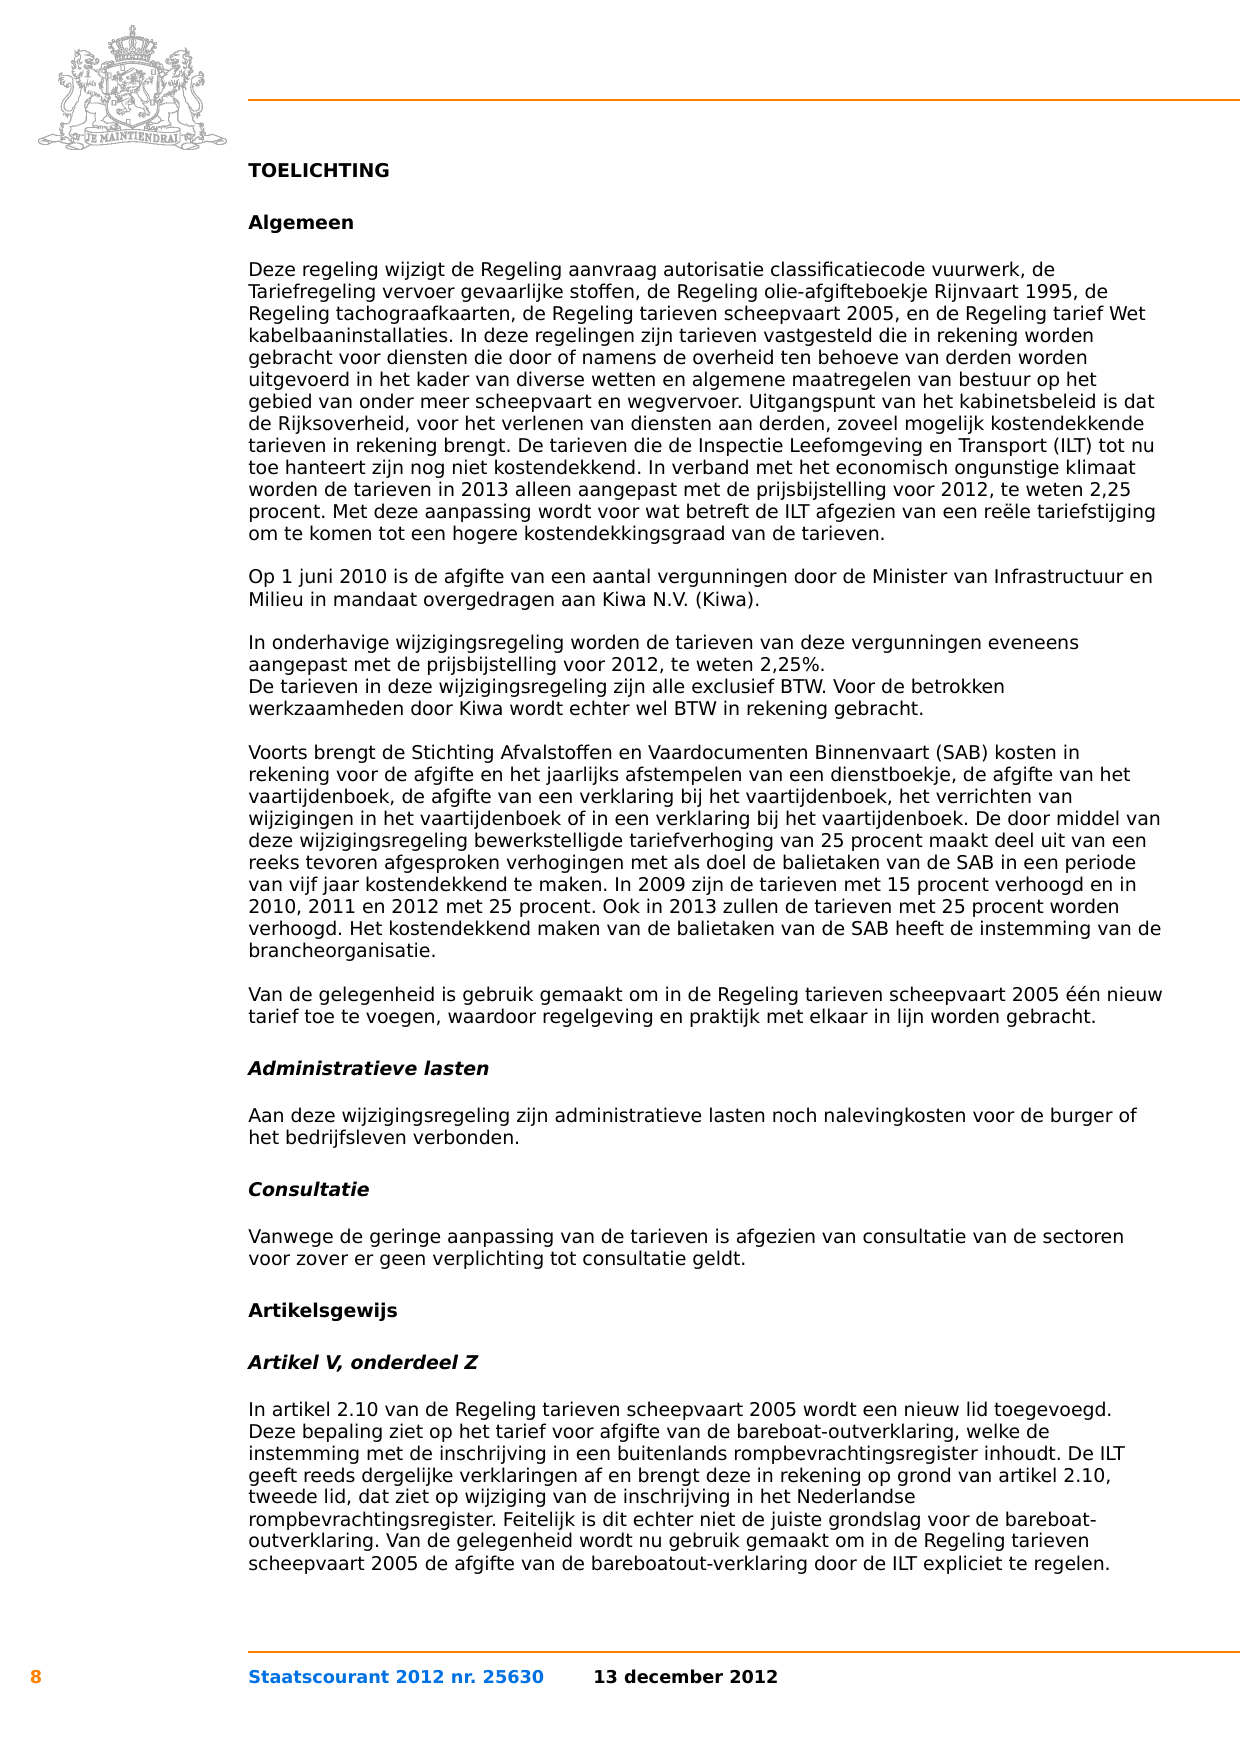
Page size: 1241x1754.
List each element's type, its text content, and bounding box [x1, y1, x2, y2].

text Voorts brengt de Stichting Afvalstoffen en Vaardocumenten Binnenvaart (SAB) kosten in rekening voor de afgifte en het jaarlijks afstempelen van een dienstboekje, de afgifte van het vaartijdenboek, de afgifte van een verklaring bij het vaartijdenboek, het verrichten van wijzigingen in het vaartijdenboek of in een verklaring bij het vaartijdenboek. De door middel van deze wijzigingsregeling bewerkstelligde tariefverhoging van 25 procent maakt deel uit van een reeks tevoren afgesproken verhogingen met als doel de balietaken van de SAB in een periode van vijf jaar kostendekkend te maken. In 2009 zijn de tarieven met 15 procent verhoogd en in 2010, 2011 en 2012 met 25 procent. Ook in 2013 zullen de tarieven met 25 procent worden verhoogd. Het kostendekkend maken van de balietaken van de SAB heeft de instemming van de brancheorganisatie. [248, 742, 1163, 962]
subtitle Administratieve lasten [248, 1058, 1163, 1080]
subtitle Consultatie [248, 1179, 1163, 1201]
text In artikel 2.10 van de Regeling tarieven scheepvaart 2005 wordt een nieuw lid toegevoegd. Deze bepaling ziet op het tarief voor afgifte van de bareboat-outverklaring, welke de instemming met de inschrijving in een buitenlands rompbevrachtingsregister inhoudt. De ILT geeft reeds dergelijke verklaringen af en brengt deze in rekening op grond van artikel 2.10, tweede lid, dat ziet op wijziging van de inschrijving in het Nederlandse rompbevrachtingsregister. Feitelijk is dit echter niet de juiste grondslag voor de bareboat-outverklaring. Van de gelegenheid wordt nu gebruik gemaakt om in de Regeling tarieven scheepvaart 2005 de afgifte van de bareboatout-verklaring door de ILT expliciet te regelen. [248, 1398, 1163, 1574]
text De tarieven in deze wijzigingsregeling zijn alle exclusief BTW. Voor de betrokken werkzaamheden door Kiwa wordt echter wel BTW in rekening gebracht. [248, 676, 1163, 720]
text Aan deze wijzigingsregeling zijn administratieve lasten noch nalevingkosten voor de burger of het bedrijfsleven verbonden. [248, 1105, 1163, 1149]
text Van de gelegenheid is gebruik gemaakt om in de Regeling tarieven scheepvaart 2005 één nieuw tarief toe te voegen, waardoor regelgeving en praktijk met elkaar in lijn worden gebracht. [248, 984, 1163, 1028]
subtitle Artikel V, onderdeel Z [248, 1352, 1163, 1373]
subtitle TOELICHTING [248, 160, 1163, 182]
text Op 1 juni 2010 is de afgifte van een aantal vergunningen door de Minister van Infrastructuur en Milieu in mandaat overgedragen aan Kiwa N.V. (Kiwa). [248, 566, 1163, 610]
subtitle Algemeen [248, 212, 1163, 234]
subtitle Artikelsgewijs [248, 1299, 1163, 1322]
picture [38, 25, 227, 150]
text In onderhavige wijzigingsregeling worden de tarieven van deze vergunningen eveneens aangepast met de prijsbijstelling voor 2012, te weten 2,25%. [248, 632, 1163, 676]
text Vanwege de geringe aanpassing van de tarieven is afgezien van consultatie van de sectoren voor zover er geen verplichting tot consultatie geldt. [248, 1226, 1163, 1269]
text Deze regeling wijzigt de Regeling aanvraag autorisatie classificatiecode vuurwerk, de Tariefregeling vervoer gevaarlijke stoffen, de Regeling olie-afgifteboekje Rijnvaart 1995, de Regeling tachograafkaarten, de Regeling tarieven scheepvaart 2005, en de Regeling tarief Wet kabelbaaninstallaties. In deze regelingen zijn tarieven vastgesteld die in rekening worden gebracht voor diensten die door of namens de overheid ten behoeve van derden worden uitgevoerd in het kader van diverse wetten en algemene maatregelen van bestuur op het gebied van onder meer scheepvaart en wegvervoer. Uitgangspunt van het kabinetsbeleid is dat de Rijksoverheid, voor het verlenen van diensten aan derden, zoveel mogelijk kostendekkende tarieven in rekening brengt. De tarieven die de Inspectie Leefomgeving en Transport (ILT) tot nu toe hanteert zijn nog niet kostendekkend. In verband met het economisch ongunstige klimaat worden de tarieven in 2013 alleen aangepast met de prijsbijstelling voor 2012, te weten 2,25 procent. Met deze aanpassing wordt voor wat betreft de ILT afgezien van een reële tariefstijging om te komen tot een hogere kostendekkingsgraad van de tarieven. [248, 259, 1163, 544]
